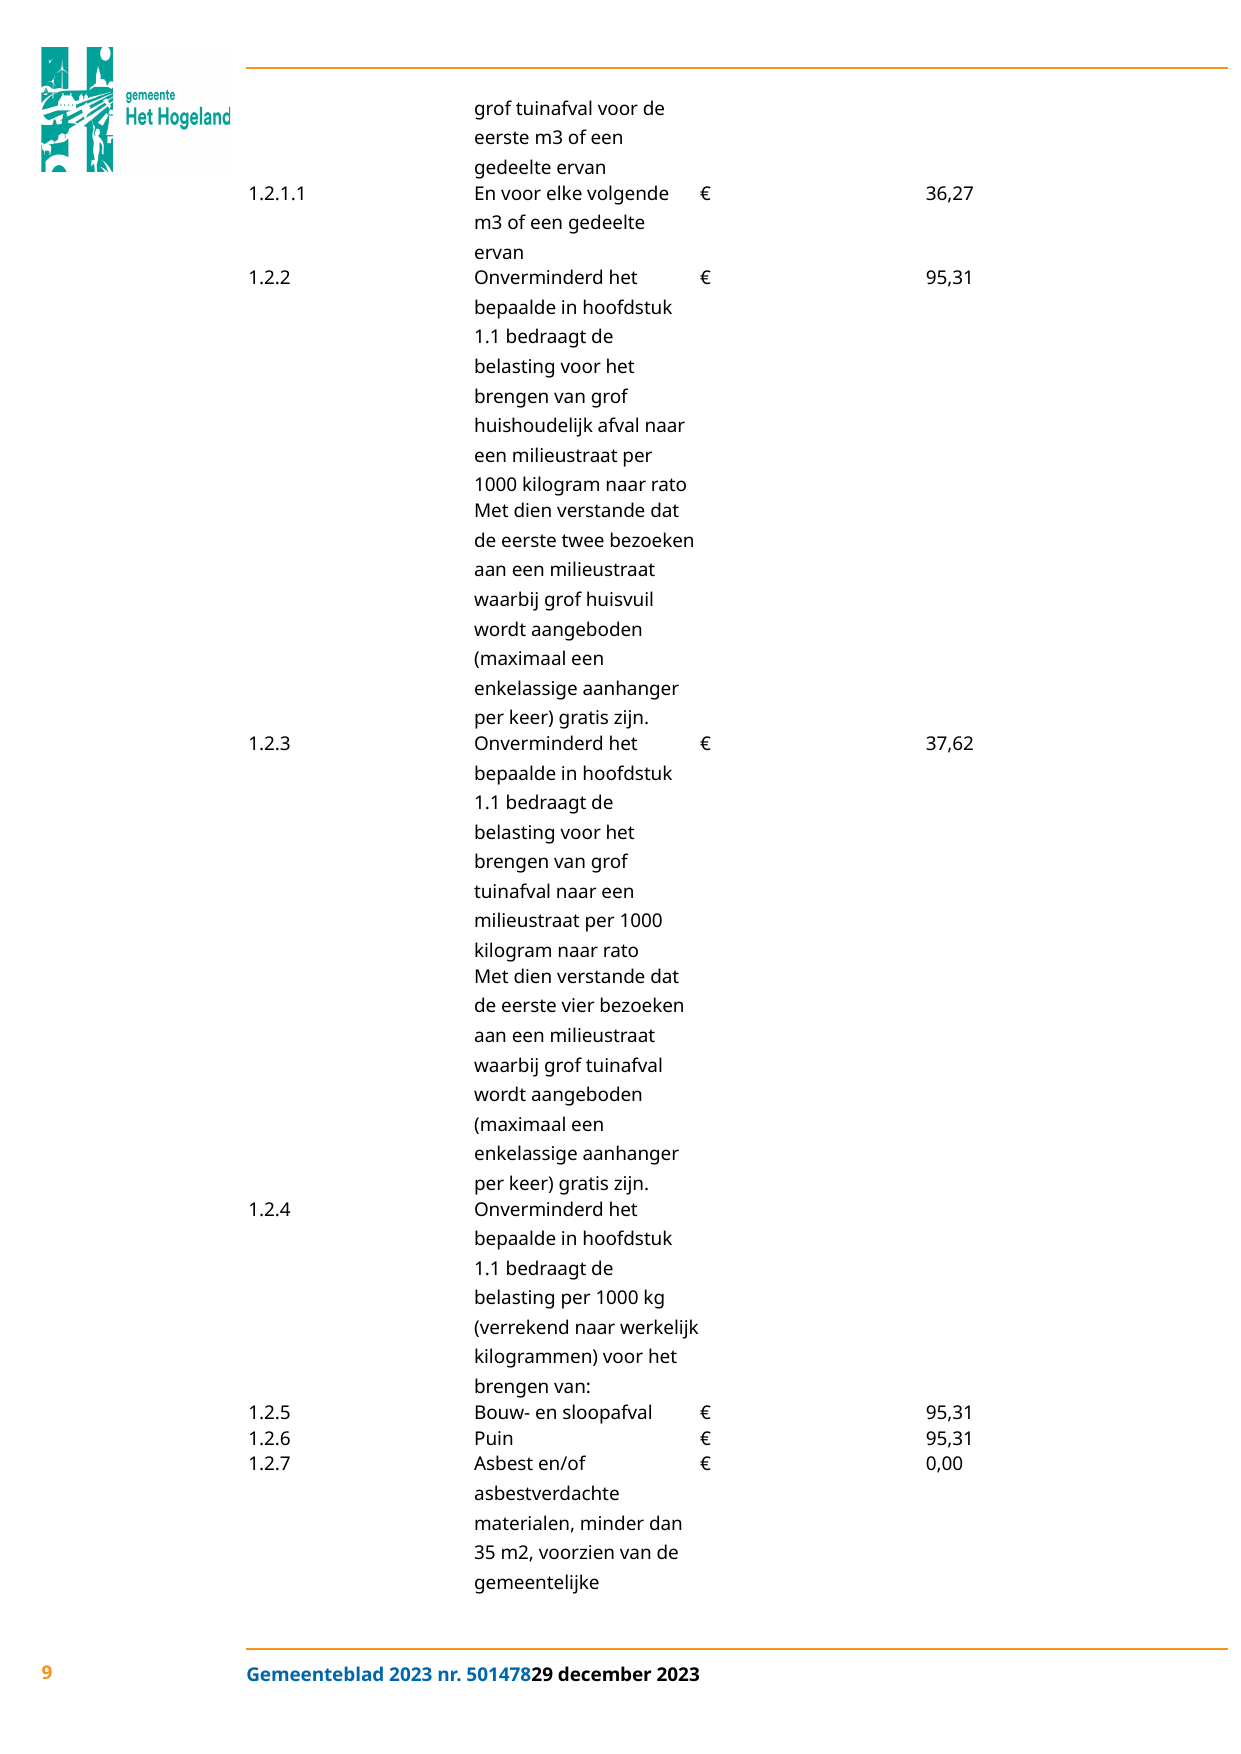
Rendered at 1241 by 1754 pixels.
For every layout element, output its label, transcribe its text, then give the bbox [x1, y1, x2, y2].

table_cell [248, 498, 474, 730]
table_cell € [700, 180, 926, 264]
table_cell 95,31 [926, 1399, 1152, 1425]
table_cell Asbest en/of asbestverdachte materialen, minder dan 35 m2, voorzien van de gemeentelijke [474, 1451, 700, 1594]
table_cell 37,62 [926, 730, 1152, 963]
table_cell 1.2.4 [248, 1196, 474, 1399]
table_cell [700, 1196, 926, 1399]
table_cell 1.2.1.1 [248, 180, 474, 264]
table_header grof tuinafval voor de eerste m3 of een gedeelte ervan [474, 95, 700, 180]
picture [41, 47, 231, 172]
table_cell Onverminderd het bepaalde in hoofdstuk 1.1 bedraagt de belasting voor het brengen van grof huishoudelijk afval naar een milieustraat per 1000 kilogram naar rato [474, 265, 700, 497]
table_cell € [700, 1451, 926, 1594]
table_cell Met dien verstande dat de eerste vier bezoeken aan een milieustraat waarbij grof tuinafval wordt aangeboden (maximaal een enkelassige aanhanger per keer) gratis zijn. [474, 963, 700, 1196]
table_cell 95,31 [926, 1425, 1152, 1451]
table_cell 1.2.3 [248, 730, 474, 963]
table_cell [700, 498, 926, 730]
table_cell [700, 963, 926, 1196]
table_cell € [700, 730, 926, 963]
table_cell [926, 498, 1152, 730]
table_cell 1.2.7 [248, 1451, 474, 1594]
table_cell [248, 963, 474, 1196]
table_cell € [700, 265, 926, 497]
table_cell Bouw- en sloopafval [474, 1399, 700, 1425]
table_header [248, 95, 474, 180]
table_cell [926, 963, 1152, 1196]
table_cell 0,00 [926, 1451, 1152, 1594]
table_cell Puin [474, 1425, 700, 1451]
table_cell Onverminderd het bepaalde in hoofdstuk 1.1 bedraagt de belasting voor het brengen van grof tuinafval naar een milieustraat per 1000 kilogram naar rato [474, 730, 700, 963]
table_cell [926, 1196, 1152, 1399]
table_cell En voor elke volgende m3 of een gedeelte ervan [474, 180, 700, 264]
table_cell € [700, 1425, 926, 1451]
table_header [700, 95, 926, 180]
table_cell 36,27 [926, 180, 1152, 264]
table_cell 95,31 [926, 265, 1152, 497]
table_cell 1.2.2 [248, 265, 474, 497]
table_cell Met dien verstande dat de eerste twee bezoeken aan een milieustraat waarbij grof huisvuil wordt aangeboden (maximaal een enkelassige aanhanger per keer) gratis zijn. [474, 498, 700, 730]
table_cell 1.2.6 [248, 1425, 474, 1451]
table_cell € [700, 1399, 926, 1425]
table_header [926, 95, 1152, 180]
table_cell 1.2.5 [248, 1399, 474, 1425]
table_cell Onverminderd het bepaalde in hoofdstuk 1.1 bedraagt de belasting per 1000 kg (verrekend naar werkelijk kilogrammen) voor het brengen van: [474, 1196, 700, 1399]
